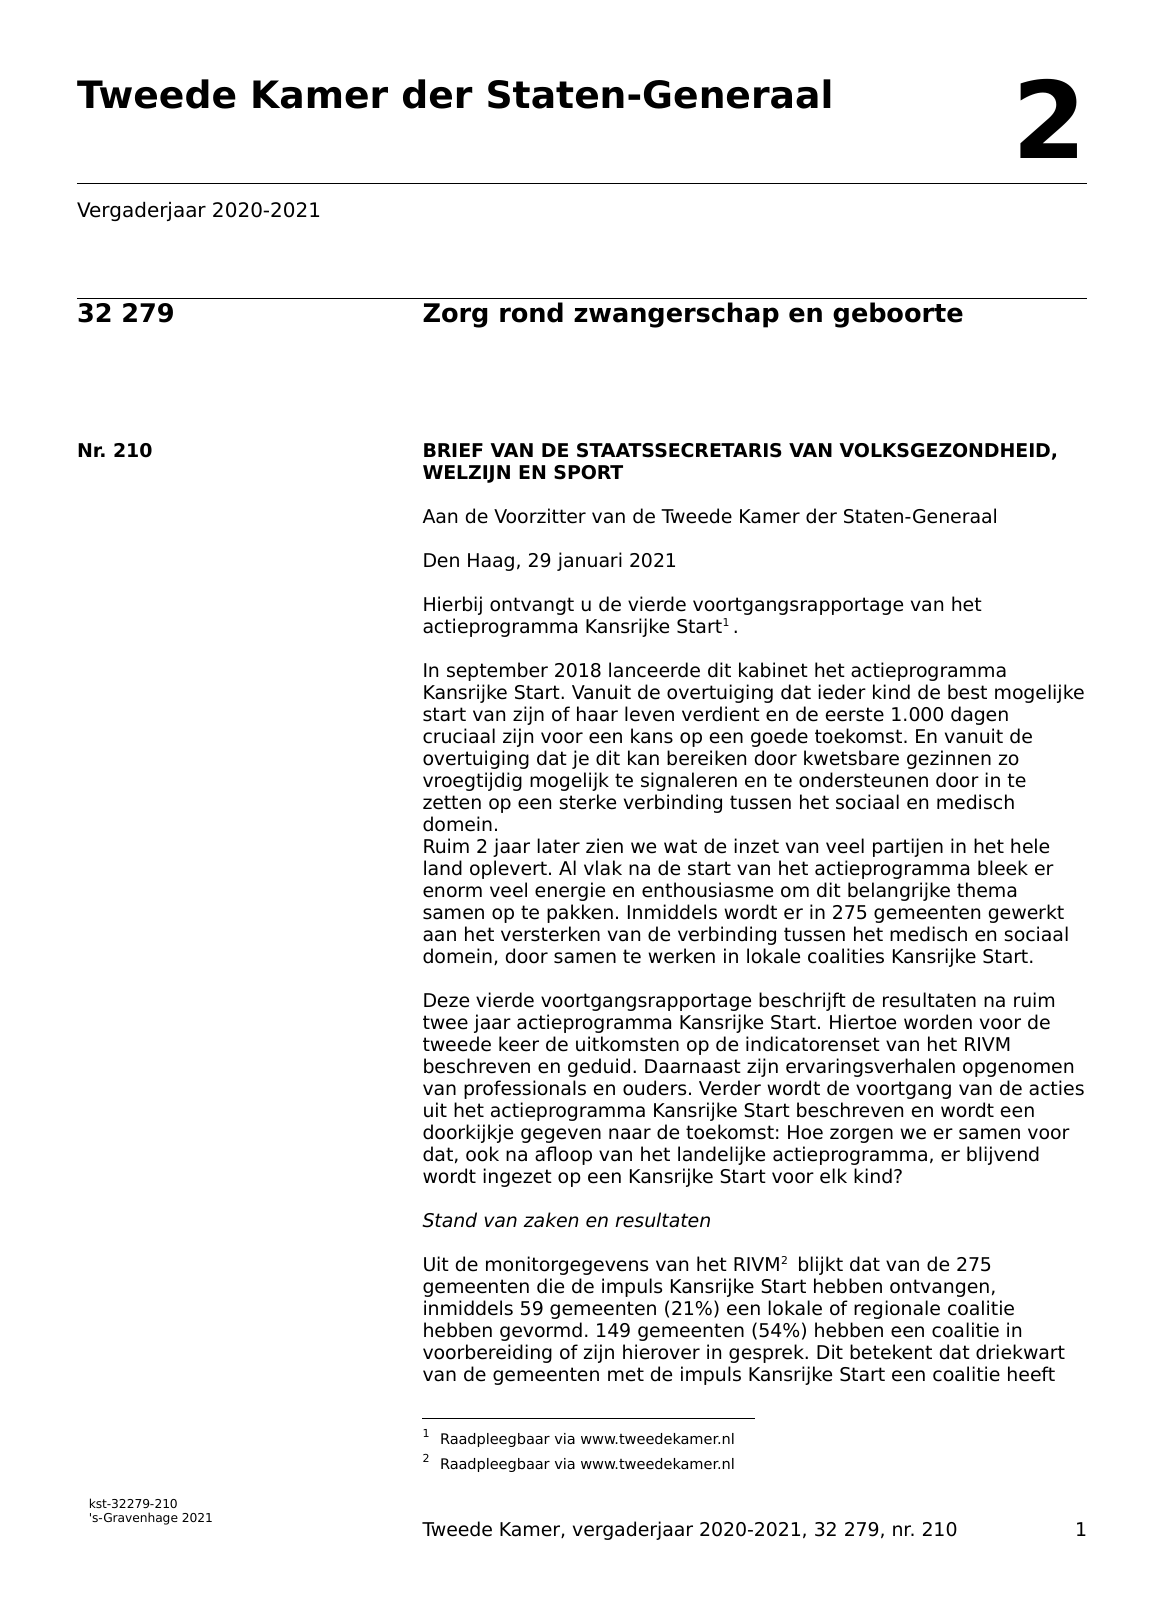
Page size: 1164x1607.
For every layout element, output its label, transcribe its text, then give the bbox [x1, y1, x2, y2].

table_cell Vergaderjaar 2020-2021 [77, 184, 1087, 298]
subtitle 32 279 Zorg rond zwangerschap en geboorte [77, 299, 1087, 329]
table_header Tweede Kamer der Staten-Generaal [77, 59, 886, 183]
text 's-Gravenhage 2021 [88, 1511, 323, 1525]
text Uit de monitorgegevens van het RIVM blijkt dat van de 275 gemeenten die de impuls Kansrijke Start hebben ontvangen, inmiddels 59 gemeenten (21%) een lokale of regionale coalitie hebben gevormd. 149 gemeenten (54%) hebben een coalitie in voorbereiding of zijn hierover in gesprek. Dit betekent dat driekwart van de gemeenten met de impuls Kansrijke Start een coalitie heeft [422, 1254, 1087, 1386]
text Aan de Voorzitter van de Tweede Kamer der Staten-Generaal [422, 506, 1087, 528]
table_header 2 [886, 59, 1087, 183]
subtitle Nr. 210 BRIEF VAN DE STAATSSECRETARIS VAN VOLKSGEZONDHEID, WELZIJN EN SPORT [77, 440, 1087, 484]
text Den Haag, 29 januari 2021 [422, 550, 1087, 572]
text Raadpleegbaar via www.tweedekamer.nl [422, 1452, 1087, 1474]
text Raadpleegbaar via www.tweedekamer.nl [422, 1427, 1087, 1449]
text In september 2018 lanceerde dit kabinet het actieprogramma Kansrijke Start. Vanuit de overtuiging dat ieder kind de best mogelijke start van zijn of haar leven verdient en de eerste 1.000 dagen cruciaal zijn voor een kans op een goede toekomst. En vanuit de overtuiging dat je dit kan bereiken door kwetsbare gezinnen zo vroegtijdig mogelijk te signaleren en te ondersteunen door in te zetten op een sterke verbinding tussen het sociaal en medisch domein. [422, 660, 1087, 836]
subtitle Stand van zaken en resultaten [422, 1210, 1087, 1232]
text Ruim 2 jaar later zien we wat de inzet van veel partijen in het hele land oplevert. Al vlak na de start van het actieprogramma bleek er enorm veel energie en enthousiasme om dit belangrijke thema samen op te pakken. Inmiddels wordt er in 275 gemeenten gewerkt aan het versterken van de verbinding tussen het medisch en sociaal domein, door samen te werken in lokale coalities Kansrijke Start. [422, 836, 1087, 968]
text Deze vierde voortgangsrapportage beschrijft de resultaten na ruim twee jaar actieprogramma Kansrijke Start. Hiertoe worden voor de tweede keer de uitkomsten op de indicatorenset van het RIVM beschreven en geduid. Daarnaast zijn ervaringsverhalen opgenomen van professionals en ouders. Verder wordt de voortgang van de acties uit het actieprogramma Kansrijke Start beschreven en wordt een doorkijkje gegeven naar de toekomst: Hoe zorgen we er samen voor dat, ook na afloop van het landelijke actieprogramma, er blijvend wordt ingezet op een Kansrijke Start voor elk kind? [422, 990, 1087, 1188]
text Hierbij ontvangt u de vierde voortgangsrapportage van het actieprogramma Kansrijke Start. [422, 594, 1087, 638]
text kst-32279-210 [88, 1497, 323, 1511]
